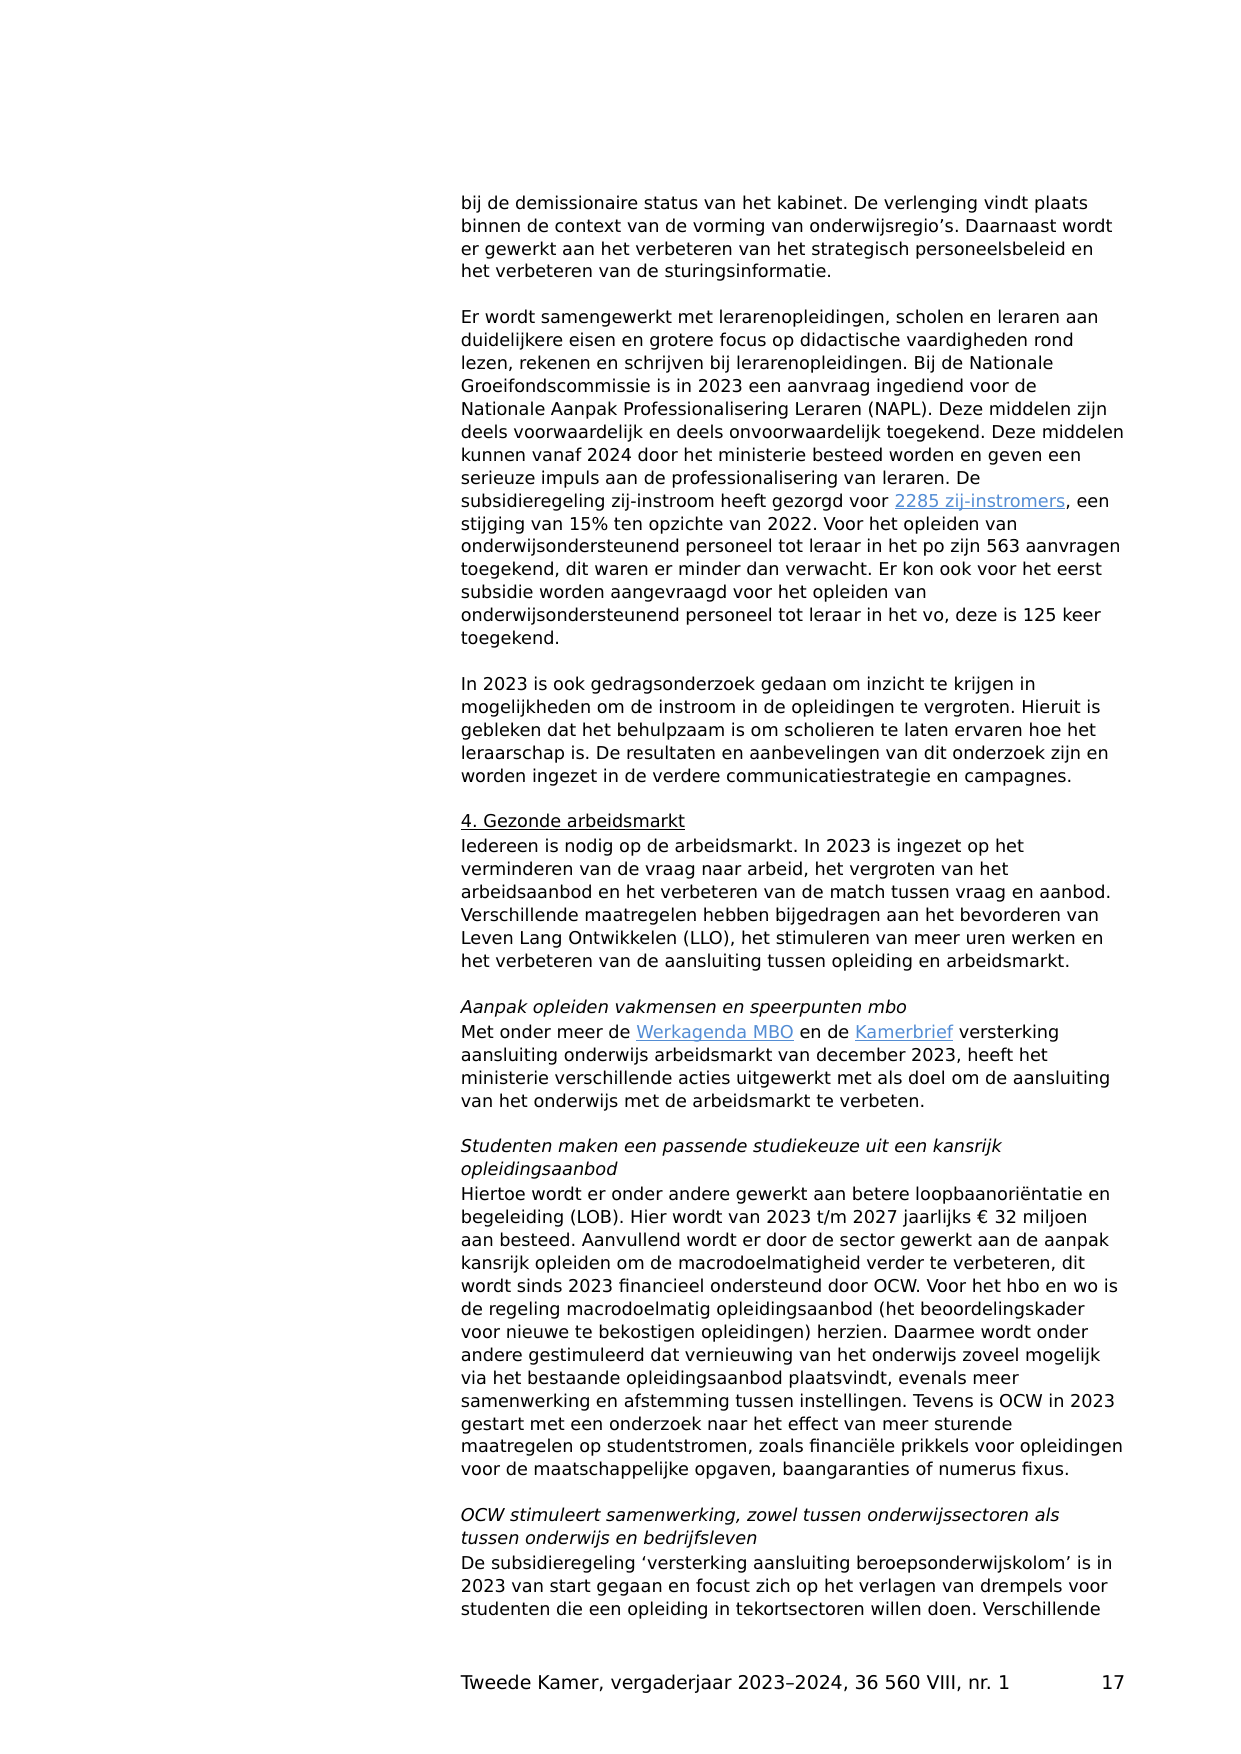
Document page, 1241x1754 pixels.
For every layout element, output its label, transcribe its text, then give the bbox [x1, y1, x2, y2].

text Er wordt samengewerkt met lerarenopleidingen, scholen en leraren aan duidelijkere eisen en grotere focus op didactische vaardigheden rond lezen, rekenen en schrijven bij lerarenopleidingen. Bij de Nationale Groeifondscommissie is in 2023 een aanvraag ingediend voor de Nationale Aanpak Professionalisering Leraren (NAPL). Deze middelen zijn deels voorwaardelijk en deels onvoorwaardelijk toegekend. Deze middelen kunnen vanaf 2024 door het ministerie besteed worden en geven een serieuze impuls aan de professionalisering van leraren. De subsidieregeling zij-instroom heeft gezorgd voor 2285 zij-instromers, een stijging van 15% ten opzichte van 2022. Voor het opleiden van onderwijsondersteunend personeel tot leraar in het po zijn 563 aanvragen toegekend, dit waren er minder dan verwacht. Er kon ook voor het eerst subsidie worden aangevraagd voor het opleiden van onderwijsondersteunend personeel tot leraar in het vo, deze is 125 keer toegekend. [461, 305, 1125, 649]
text Aanpak opleiden vakmensen en speerpunten mbo [461, 995, 1125, 1018]
text 4. Gezonde arbeidsmarkt [461, 809, 1125, 832]
text De subsidieregeling ‘versterking aansluiting beroepsonderwijskolom’ is in 2023 van start gegaan en focust zich op het verlagen van drempels voor studenten die een opleiding in tekortsectoren willen doen. Verschillende [461, 1551, 1125, 1620]
text OCW stimuleert samenwerking, zowel tussen onderwijssectoren als tussen onderwijs en bedrijfsleven [461, 1503, 1125, 1549]
text Met onder meer de Werkagenda MBO en de Kamerbrief versterking aansluiting onderwijs arbeidsmarkt van december 2023, heeft het ministerie verschillende acties uitgewerkt met als doel om de aansluiting van het onderwijs met de arbeidsmarkt te verbeten. [461, 1020, 1125, 1112]
text Hiertoe wordt er onder andere gewerkt aan betere loopbaanoriëntatie en begeleiding (LOB). Hier wordt van 2023 t/m 2027 jaarlijks € 32 miljoen aan besteed. Aanvullend wordt er door de sector gewerkt aan de aanpak kansrijk opleiden om de macrodoelmatigheid verder te verbeteren, dit wordt sinds 2023 financieel ondersteund door OCW. Voor het hbo en wo is de regeling macrodoelmatig opleidingsaanbod (het beoordelingskader voor nieuwe te bekostigen opleidingen) herzien. Daarmee wordt onder andere gestimuleerd dat vernieuwing van het onderwijs zoveel mogelijk via het bestaande opleidingsaanbod plaatsvindt, evenals meer samenwerking en afstemming tussen instellingen. Tevens is OCW in 2023 gestart met een onderzoek naar het effect van meer sturende maatregelen op studentstromen, zoals financiële prikkels voor opleidingen voor de maatschappelijke opgaven, baangaranties of numerus fixus. [461, 1182, 1125, 1480]
text In 2023 is ook gedragsonderzoek gedaan om inzicht te krijgen in mogelijkheden om de instroom in de opleidingen te vergroten. Hieruit is gebleken dat het behulpzaam is om scholieren te laten ervaren hoe het leraarschap is. De resultaten en aanbevelingen van dit onderzoek zijn en worden ingezet in de verdere communicatiestrategie en campagnes. [461, 672, 1125, 787]
text Iedereen is nodig op de arbeidsmarkt. In 2023 is ingezet op het verminderen van de vraag naar arbeid, het vergroten van het arbeidsaanbod en het verbeteren van de match tussen vraag en aanbod. Verschillende maatregelen hebben bijgedragen aan het bevorderen van Leven Lang Ontwikkelen (LLO), het stimuleren van meer uren werken en het verbeteren van de aansluiting tussen opleiding en arbeidsmarkt. [461, 834, 1125, 972]
text bij de demissionaire status van het kabinet. De verlenging vindt plaats binnen de context van de vorming van onderwijsregio’s. Daarnaast wordt er gewerkt aan het verbeteren van het strategisch personeelsbeleid en het verbeteren van de sturingsinformatie. [461, 191, 1125, 282]
text Studenten maken een passende studiekeuze uit een kansrijk opleidingsaanbod [461, 1134, 1125, 1180]
